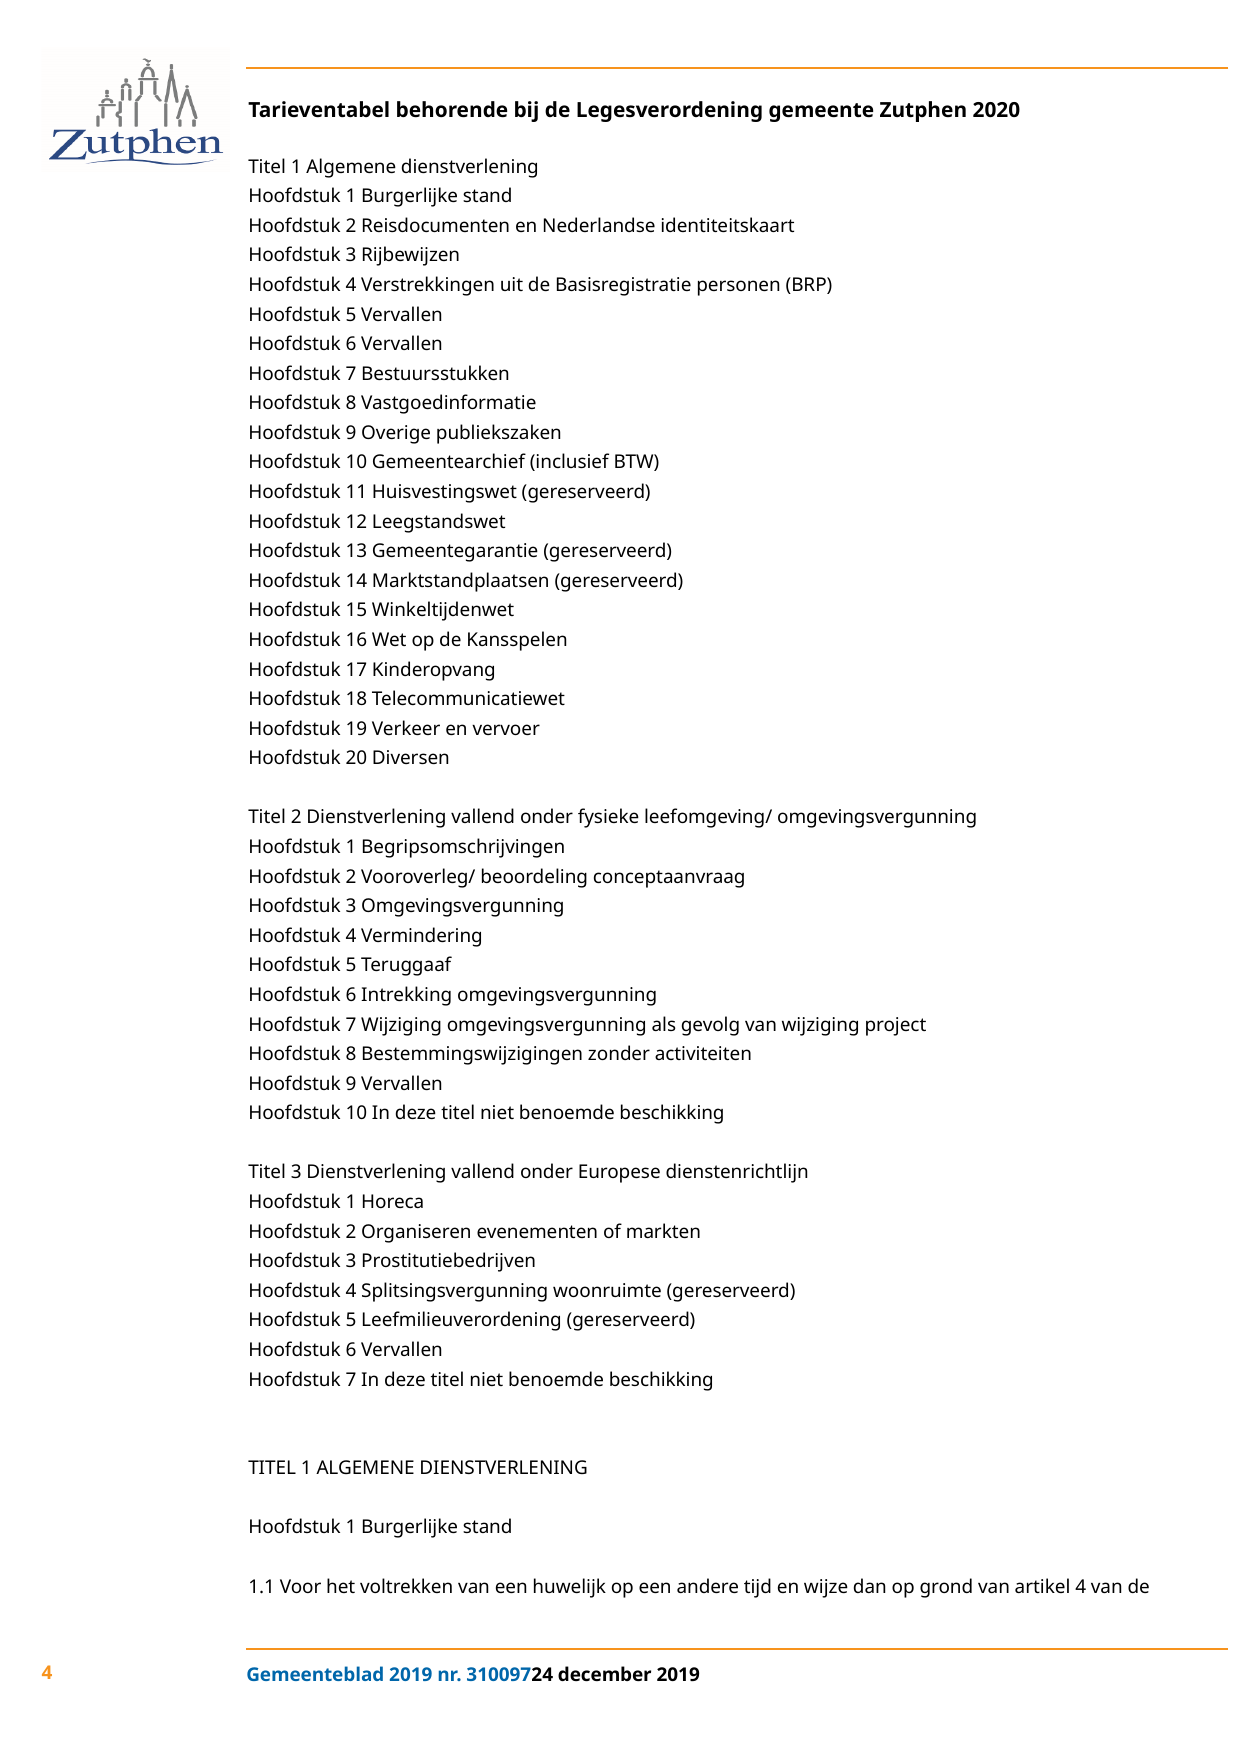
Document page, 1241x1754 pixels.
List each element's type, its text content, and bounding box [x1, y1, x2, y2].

text Hoofdstuk 11 Huisvestingswet (gereserveerd) [248, 478, 1152, 504]
text Hoofdstuk 4 Verstrekkingen uit de Basisregistratie personen (BRP) [248, 271, 1152, 297]
text Titel 3 Dienstverlening vallend onder Europese dienstenrichtlijn [248, 1159, 1152, 1184]
text Hoofdstuk 4 Vermindering [248, 922, 1152, 948]
text Hoofdstuk 16 Wet op de Kansspelen [248, 626, 1152, 652]
text 1.1 Voor het voltrekken van een huwelijk op een andere tijd en wijze dan op grond van artikel 4 van de [248, 1573, 1152, 1599]
text Hoofdstuk 6 Intrekking omgevingsvergunning [248, 981, 1152, 1007]
picture [41, 47, 231, 172]
text Hoofdstuk 7 Wijziging omgevingsvergunning als gevolg van wijziging project [248, 1011, 1152, 1037]
text Hoofdstuk 3 Omgevingsvergunning [248, 892, 1152, 918]
text Hoofdstuk 6 Vervallen [248, 1336, 1152, 1362]
text Hoofdstuk 3 Rijbewijzen [248, 242, 1152, 267]
text Hoofdstuk 9 Vervallen [248, 1070, 1152, 1096]
text Hoofdstuk 6 Vervallen [248, 330, 1152, 356]
text Hoofdstuk 4 Splitsingsvergunning woonruimte (gereserveerd) [248, 1277, 1152, 1303]
text Hoofdstuk 19 Verkeer en vervoer [248, 715, 1152, 741]
text Hoofdstuk 17 Kinderopvang [248, 656, 1152, 682]
text Hoofdstuk 1 Begripsomschrijvingen [248, 833, 1152, 859]
text Hoofdstuk 13 Gemeentegarantie (gereserveerd) [248, 537, 1152, 563]
text Titel 1 Algemene dienstverlening [248, 153, 1152, 179]
text Hoofdstuk 8 Vastgoedinformatie [248, 389, 1152, 415]
text Tarieventabel behorende bij de Legesverordening gemeente Zutphen 2020 [248, 95, 1152, 123]
text Hoofdstuk 3 Prostitutiebedrijven [248, 1247, 1152, 1273]
text Hoofdstuk 2 Vooroverleg/ beoordeling conceptaanvraag [248, 863, 1152, 889]
text Hoofdstuk 7 Bestuursstukken [248, 360, 1152, 386]
text Hoofdstuk 8 Bestemmingswijzigingen zonder activiteiten [248, 1040, 1152, 1066]
text Hoofdstuk 1 Horeca [248, 1188, 1152, 1214]
text Hoofdstuk 1 Burgerlijke stand [248, 182, 1152, 208]
text Hoofdstuk 9 Overige publiekszaken [248, 419, 1152, 445]
text Hoofdstuk 5 Teruggaaf [248, 952, 1152, 977]
text TITEL 1 ALGEMENE DIENSTVERLENING [248, 1454, 1152, 1480]
text Hoofdstuk 10 In deze titel niet benoemde beschikking [248, 1099, 1152, 1125]
text Hoofdstuk 1 Burgerlijke stand [248, 1514, 1152, 1539]
text Titel 2 Dienstverlening vallend onder fysieke leefomgeving/ omgevingsvergunning [248, 804, 1152, 829]
text Hoofdstuk 5 Leefmilieuverordening (gereserveerd) [248, 1307, 1152, 1332]
text Hoofdstuk 7 In deze titel niet benoemde beschikking [248, 1366, 1152, 1392]
text Hoofdstuk 5 Vervallen [248, 301, 1152, 327]
text Hoofdstuk 18 Telecommunicatiewet [248, 685, 1152, 711]
text Hoofdstuk 20 Diversen [248, 744, 1152, 770]
text Hoofdstuk 10 Gemeentearchief (inclusief BTW) [248, 449, 1152, 474]
text Hoofdstuk 2 Organiseren evenementen of markten [248, 1218, 1152, 1244]
text Hoofdstuk 12 Leegstandswet [248, 508, 1152, 534]
text Hoofdstuk 2 Reisdocumenten en Nederlandse identiteitskaart [248, 212, 1152, 238]
text Hoofdstuk 15 Winkeltijdenwet [248, 597, 1152, 622]
text Hoofdstuk 14 Marktstandplaatsen (gereserveerd) [248, 567, 1152, 593]
